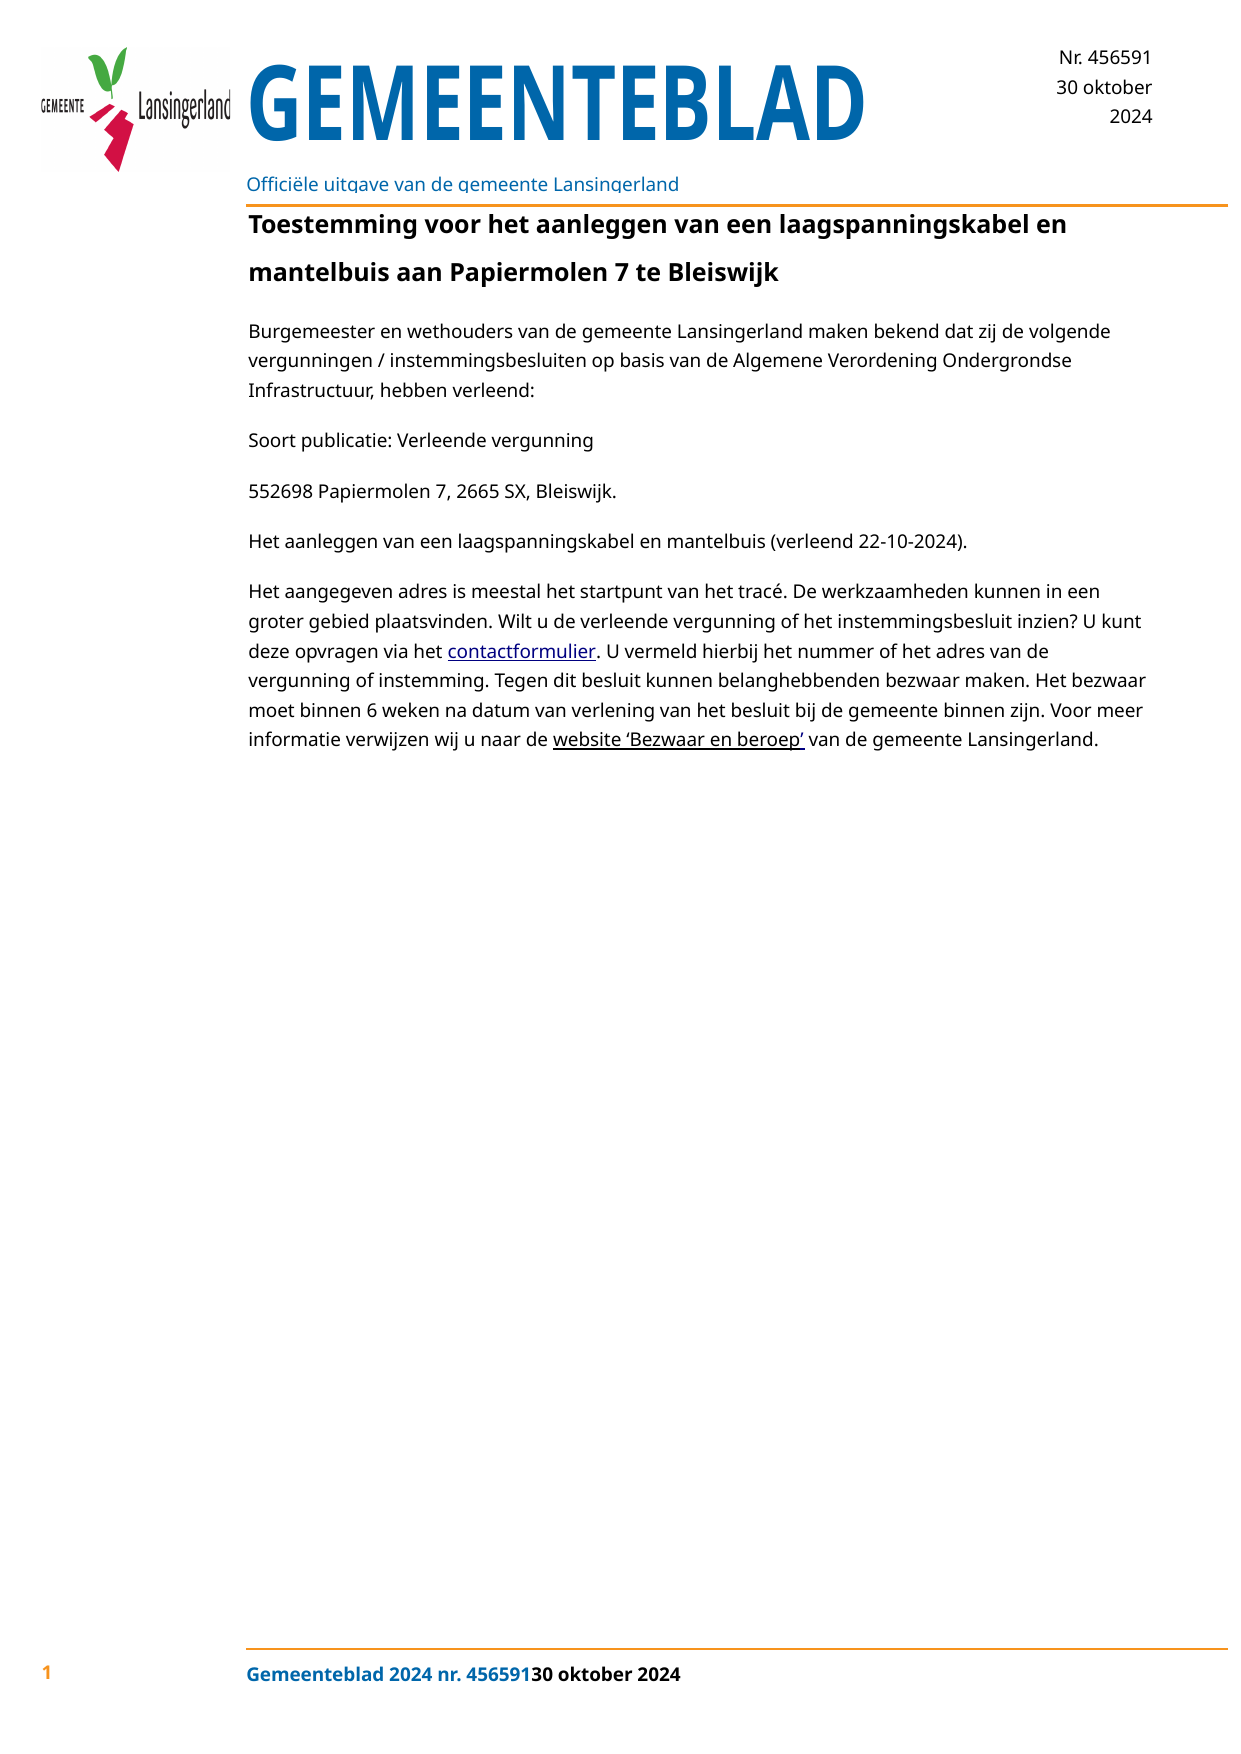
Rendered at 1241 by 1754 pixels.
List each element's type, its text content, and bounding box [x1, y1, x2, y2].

picture [41, 47, 231, 172]
text Toestemming voor het aanleggen van een laagspanningskabel en mantelbuis aan Papiermolen 7 te Bleiswijk [248, 207, 1152, 288]
text Het aanleggen van een laagspanningskabel en mantelbuis (verleend 22-10-2024). [248, 528, 1152, 554]
text Soort publicatie: Verleende vergunning [248, 427, 1152, 453]
text 552698 Papiermolen 7, 2665 SX, Bleiswijk. [248, 478, 1152, 504]
text Het aangegeven adres is meestal het startpunt van het tracé. De werkzaamheden kunnen in een groter gebied plaatsvinden. Wilt u de verleende vergunning of het instemmingsbesluit inzien? U kunt deze opvragen via het contactformulier. U vermeld hierbij het nummer of het adres van de vergunning of instemming. Tegen dit besluit kunnen belanghebbenden bezwaar maken. Het bezwaar moet binnen 6 weken na datum van verlening van het besluit bij de gemeente binnen zijn. Voor meer informatie verwijzen wij u naar de website ‘Bezwaar en beroep’ van de gemeente Lansingerland. [248, 579, 1152, 752]
text Burgemeester en wethouders van de gemeente Lansingerland maken bekend dat zij de volgende vergunningen / instemmingsbesluiten op basis van de Algemene Verordening Ondergrondse Infrastructuur, hebben verleend: [248, 318, 1152, 403]
